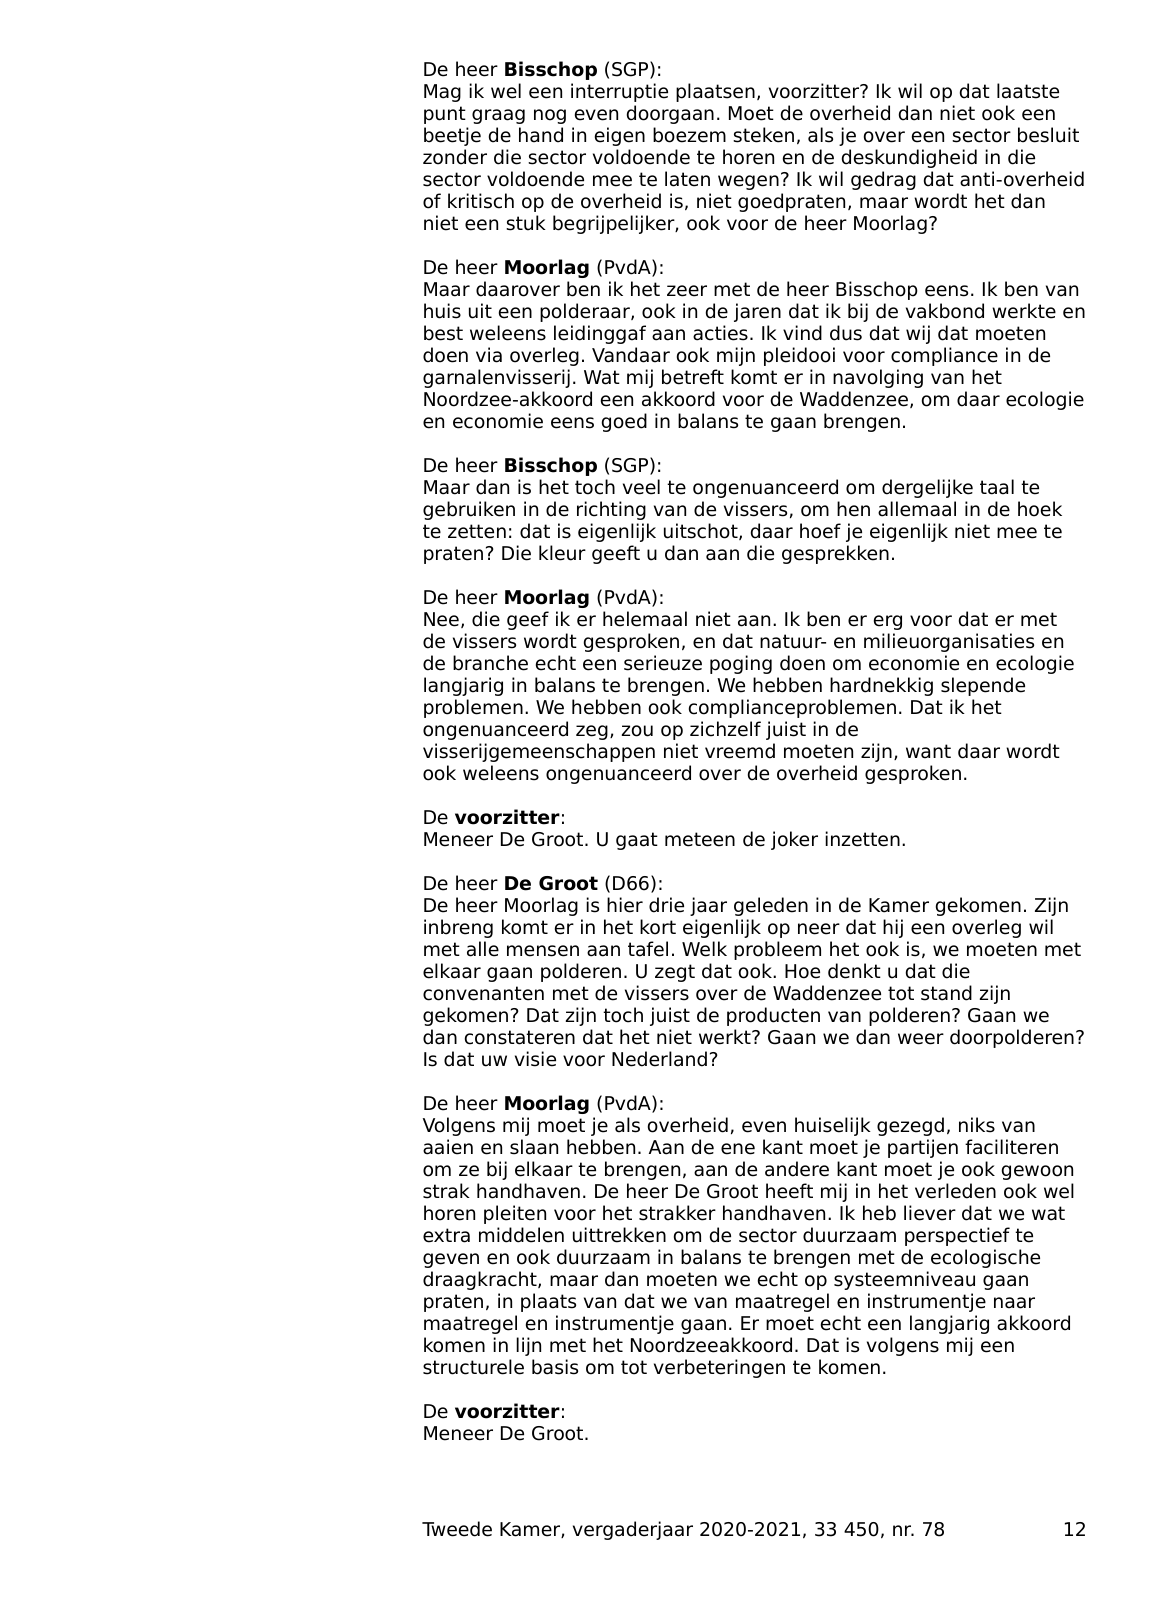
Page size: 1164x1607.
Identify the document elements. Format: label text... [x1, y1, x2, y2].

text Maar daarover ben ik het zeer met de heer Bisschop eens. Ik ben van huis uit een polderaar, ook in de jaren dat ik bij de vakbond werkte en best weleens leidinggaf aan acties. Ik vind dus dat wij dat moeten doen via overleg. Vandaar ook mijn pleidooi voor compliance in de garnalenvisserij. Wat mij betreft komt er in navolging van het Noordzee-akkoord een akkoord voor de Waddenzee, om daar ecologie en economie eens goed in balans te gaan brengen. [422, 279, 1087, 433]
text De heer Bisschop (SGP): [422, 59, 1087, 81]
text De voorzitter: [422, 1401, 1087, 1423]
text Meneer De Groot. U gaat meteen de joker inzetten. [422, 829, 1087, 851]
text De voorzitter: [422, 807, 1087, 829]
text Volgens mij moet je als overheid, even huiselijk gezegd, niks van aaien en slaan hebben. Aan de ene kant moet je partijen faciliteren om ze bij elkaar te brengen, aan de andere kant moet je ook gewoon strak handhaven. De heer De Groot heeft mij in het verleden ook wel horen pleiten voor het strakker handhaven. Ik heb liever dat we wat extra middelen uittrekken om de sector duurzaam perspectief te geven en ook duurzaam in balans te brengen met de ecologische draagkracht, maar dan moeten we echt op systeemniveau gaan praten, in plaats van dat we van maatregel en instrumentje naar maatregel en instrumentje gaan. Er moet echt een langjarig akkoord komen in lijn met het Noordzeeakkoord. Dat is volgens mij een structurele basis om tot verbeteringen te komen. [422, 1115, 1087, 1379]
text De heer Moorlag (PvdA): [422, 257, 1087, 279]
text De heer De Groot (D66): [422, 873, 1087, 895]
text De heer Moorlag (PvdA): [422, 1093, 1087, 1115]
text De heer Bisschop (SGP): [422, 455, 1087, 477]
text Maar dan is het toch veel te ongenuanceerd om dergelijke taal te gebruiken in de richting van de vissers, om hen allemaal in de hoek te zetten: dat is eigenlijk uitschot, daar hoef je eigenlijk niet mee te praten? Die kleur geeft u dan aan die gesprekken. [422, 477, 1087, 565]
text De heer Moorlag is hier drie jaar geleden in de Kamer gekomen. Zijn inbreng komt er in het kort eigenlijk op neer dat hij een overleg wil met alle mensen aan tafel. Welk probleem het ook is, we moeten met elkaar gaan polderen. U zegt dat ook. Hoe denkt u dat die convenanten met de vissers over de Waddenzee tot stand zijn gekomen? Dat zijn toch juist de producten van polderen? Gaan we dan constateren dat het niet werkt? Gaan we dan weer doorpolderen? Is dat uw visie voor Nederland? [422, 895, 1087, 1071]
text Mag ik wel een interruptie plaatsen, voorzitter? Ik wil op dat laatste punt graag nog even doorgaan. Moet de overheid dan niet ook een beetje de hand in eigen boezem steken, als je over een sector besluit zonder die sector voldoende te horen en de deskundigheid in die sector voldoende mee te laten wegen? Ik wil gedrag dat anti-overheid of kritisch op de overheid is, niet goedpraten, maar wordt het dan niet een stuk begrijpelijker, ook voor de heer Moorlag? [422, 81, 1087, 235]
text Meneer De Groot. [422, 1423, 1087, 1445]
text De heer Moorlag (PvdA): [422, 587, 1087, 609]
text Nee, die geef ik er helemaal niet aan. Ik ben er erg voor dat er met de vissers wordt gesproken, en dat natuur- en milieuorganisaties en de branche echt een serieuze poging doen om economie en ecologie langjarig in balans te brengen. We hebben hardnekkig slepende problemen. We hebben ook complianceproblemen. Dat ik het ongenuanceerd zeg, zou op zichzelf juist in de visserijgemeenschappen niet vreemd moeten zijn, want daar wordt ook weleens ongenuanceerd over de overheid gesproken. [422, 609, 1087, 785]
